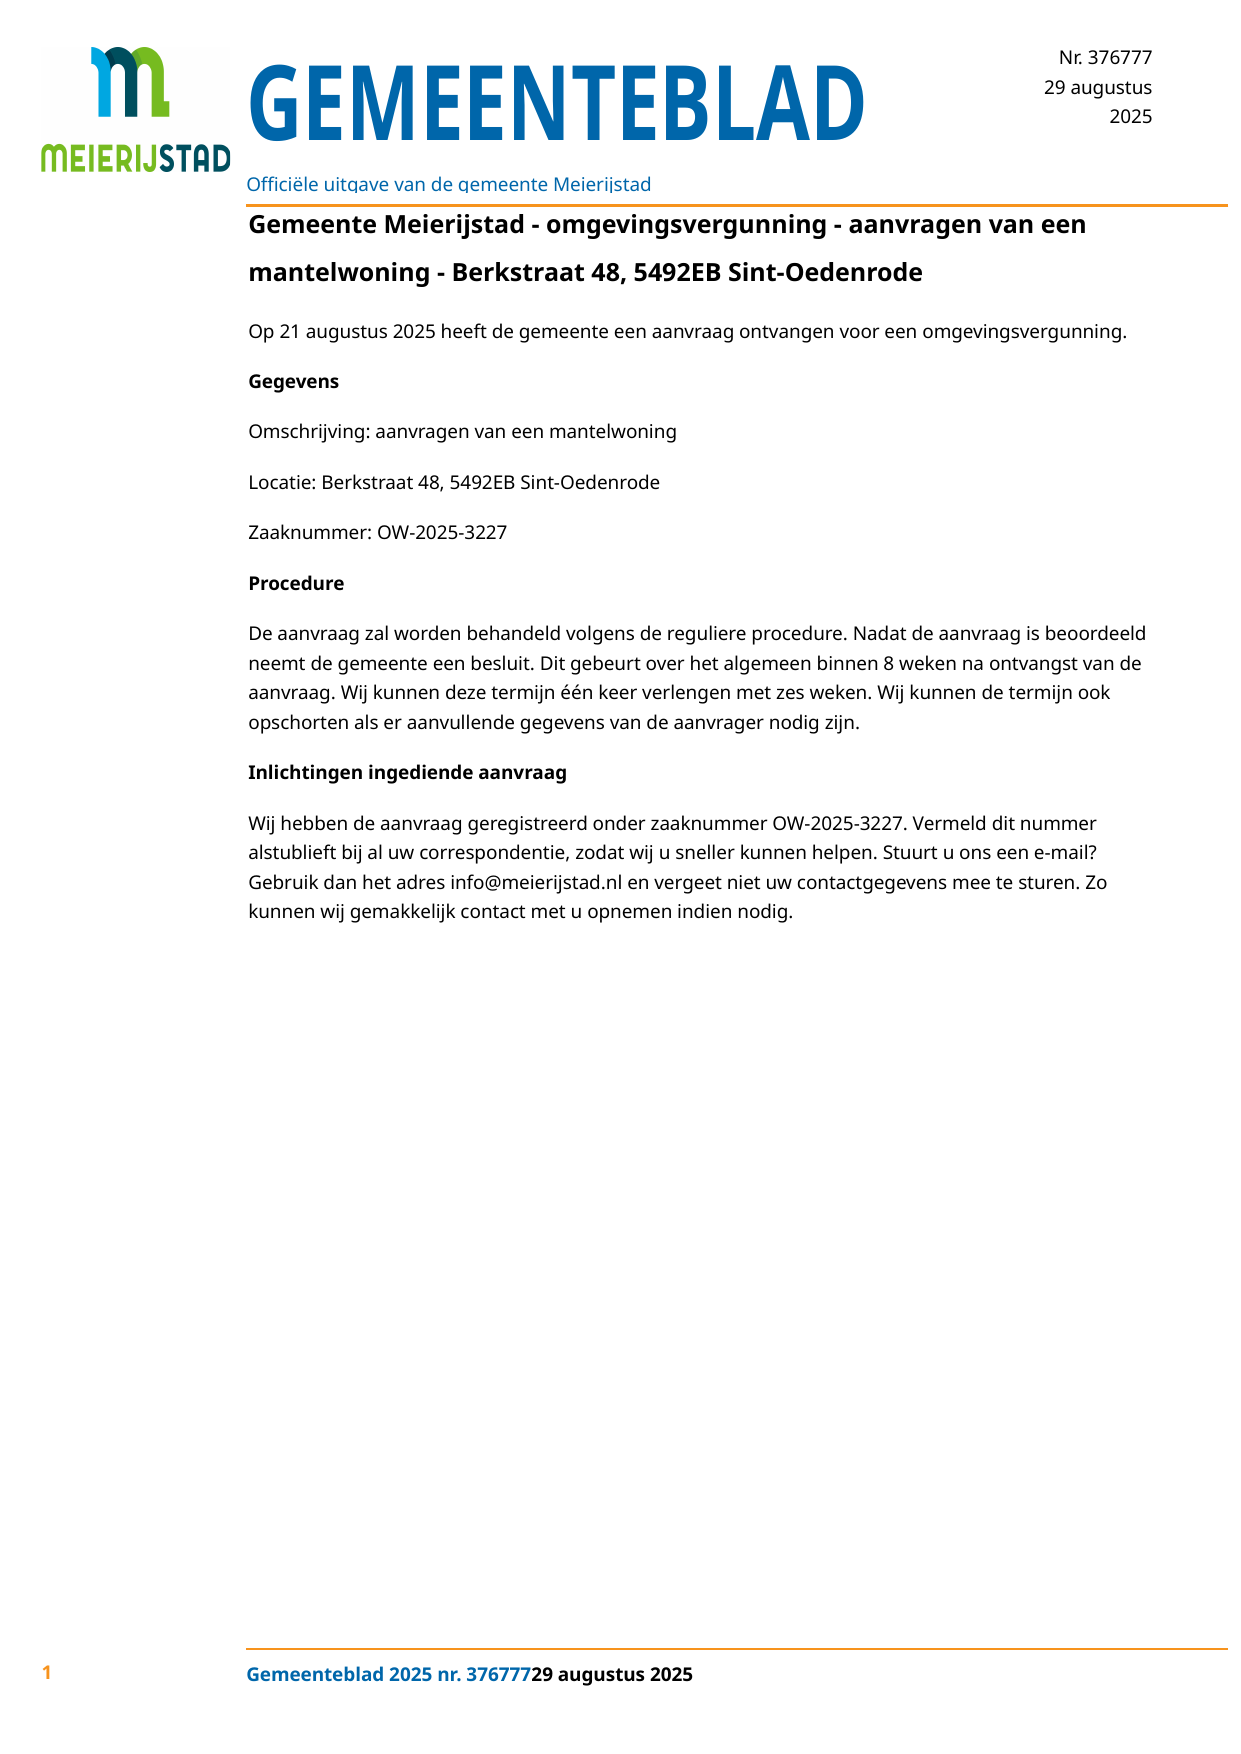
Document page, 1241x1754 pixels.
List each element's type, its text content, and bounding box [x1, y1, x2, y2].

text Op 21 augustus 2025 heeft de gemeente een aanvraag ontvangen voor een omgevingsvergunning. [248, 318, 1152, 344]
text Omschrijving: aanvragen van een mantelwoning [248, 419, 1152, 444]
text Gemeente Meierijstad - omgevingsvergunning - aanvragen van een mantelwoning - Berkstraat 48, 5492EB Sint-Oedenrode [248, 207, 1152, 288]
text De aanvraag zal worden behandeld volgens de reguliere procedure. Nadat de aanvraag is beoordeeld neemt de gemeente een besluit. Dit gebeurt over het algemeen binnen 8 weken na ontvangst van de aanvraag. Wij kunnen deze termijn één keer verlengen met zes weken. Wij kunnen de termijn ook opschorten als er aanvullende gegevens van de aanvrager nodig zijn. [248, 620, 1152, 735]
text Inlichtingen ingediende aanvraag [248, 759, 1152, 785]
text Locatie: Berkstraat 48, 5492EB Sint-Oedenrode [248, 469, 1152, 495]
picture [41, 47, 231, 172]
text Procedure [248, 570, 1152, 596]
text Wij hebben de aanvraag geregistreerd onder zaaknummer OW-2025-3227. Vermeld dit nummer alstublieft bij al uw correspondentie, zodat wij u sneller kunnen helpen. Stuurt u ons een e-mail? Gebruik dan het adres info@meierijstad.nl en vergeet niet uw contactgegevens mee te sturen. Zo kunnen wij gemakkelijk contact met u opnemen indien nodig. [248, 810, 1152, 924]
text Zaaknummer: OW-2025-3227 [248, 519, 1152, 545]
text Gegevens [248, 368, 1152, 394]
